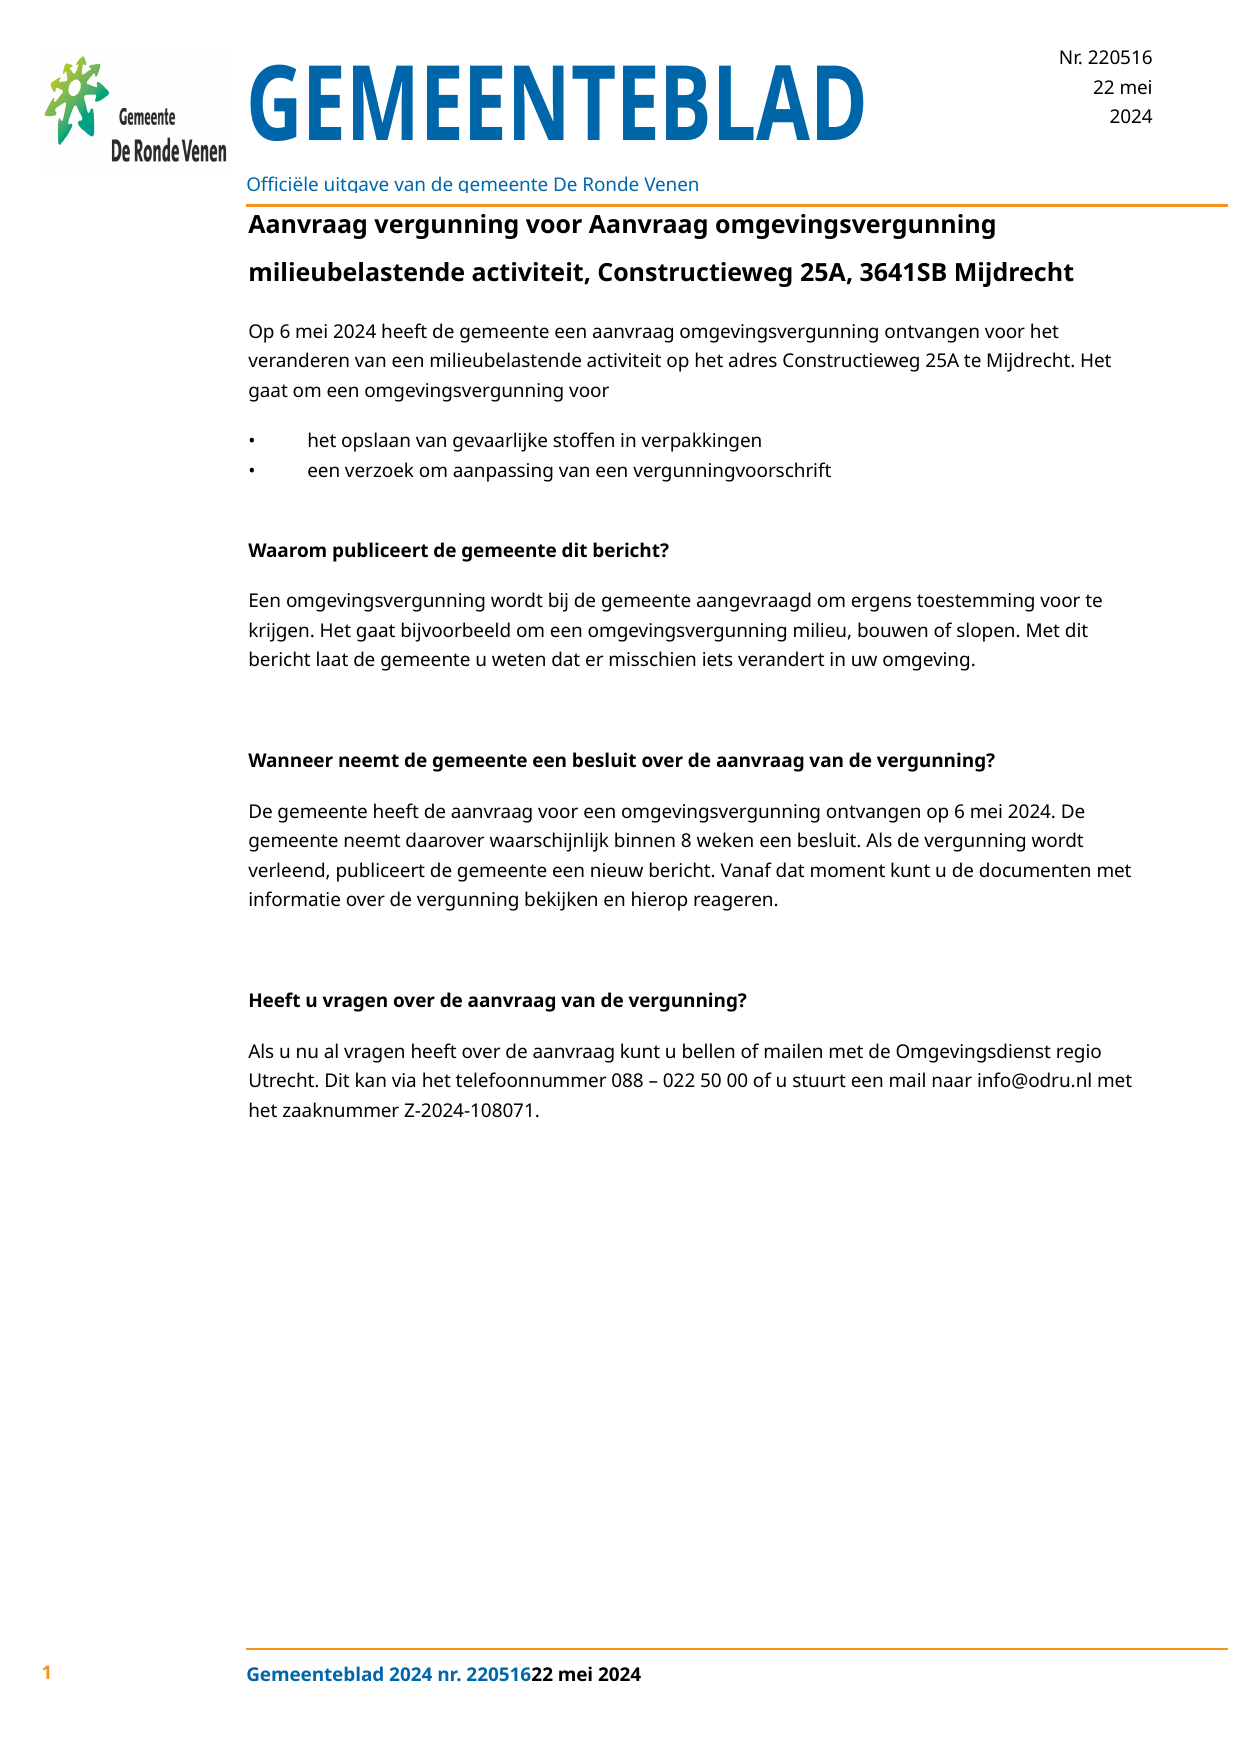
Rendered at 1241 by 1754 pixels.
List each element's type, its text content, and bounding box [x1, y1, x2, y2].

list het opslaan van gevaarlijke stoffen in verpakkingen [248, 427, 1152, 453]
text Wanneer neemt de gemeente een besluit over de aanvraag van de vergunning? [248, 747, 1152, 773]
text Waarom publiceert de gemeente dit bericht? [248, 537, 1152, 563]
picture [41, 47, 231, 172]
text Op 6 mei 2024 heeft de gemeente een aanvraag omgevingsvergunning ontvangen voor het veranderen van een milieubelastende activiteit op het adres Constructieweg 25A te Mijdrecht. Het gaat om een omgevingsvergunning voor [248, 318, 1152, 403]
text Als u nu al vragen heeft over de aanvraag kunt u bellen of mailen met de Omgevingsdienst regio Utrecht. Dit kan via het telefoonnummer 088 – 022 50 00 of u stuurt een mail naar info@odru.nl met het zaaknummer Z-2024-108071. [248, 1038, 1152, 1123]
list een verzoek om aanpassing van een vergunningvoorschrift [248, 457, 1152, 483]
text Heeft u vragen over de aanvraag van de vergunning? [248, 987, 1152, 1013]
text Aanvraag vergunning voor Aanvraag omgevingsvergunning milieubelastende activiteit, Constructieweg 25A, 3641SB Mijdrecht [248, 207, 1152, 288]
text De gemeente heeft de aanvraag voor een omgevingsvergunning ontvangen op 6 mei 2024. De gemeente neemt daarover waarschijnlijk binnen 8 weken een besluit. Als de vergunning wordt verleend, publiceert de gemeente een nieuw bericht. Vanaf dat moment kunt u de documenten met informatie over de vergunning bekijken en hierop reageren. [248, 798, 1152, 912]
text Een omgevingsvergunning wordt bij de gemeente aangevraagd om ergens toestemming voor te krijgen. Het gaat bijvoorbeeld om een omgevingsvergunning milieu, bouwen of slopen. Met dit bericht laat de gemeente u weten dat er misschien iets verandert in uw omgeving. [248, 587, 1152, 672]
